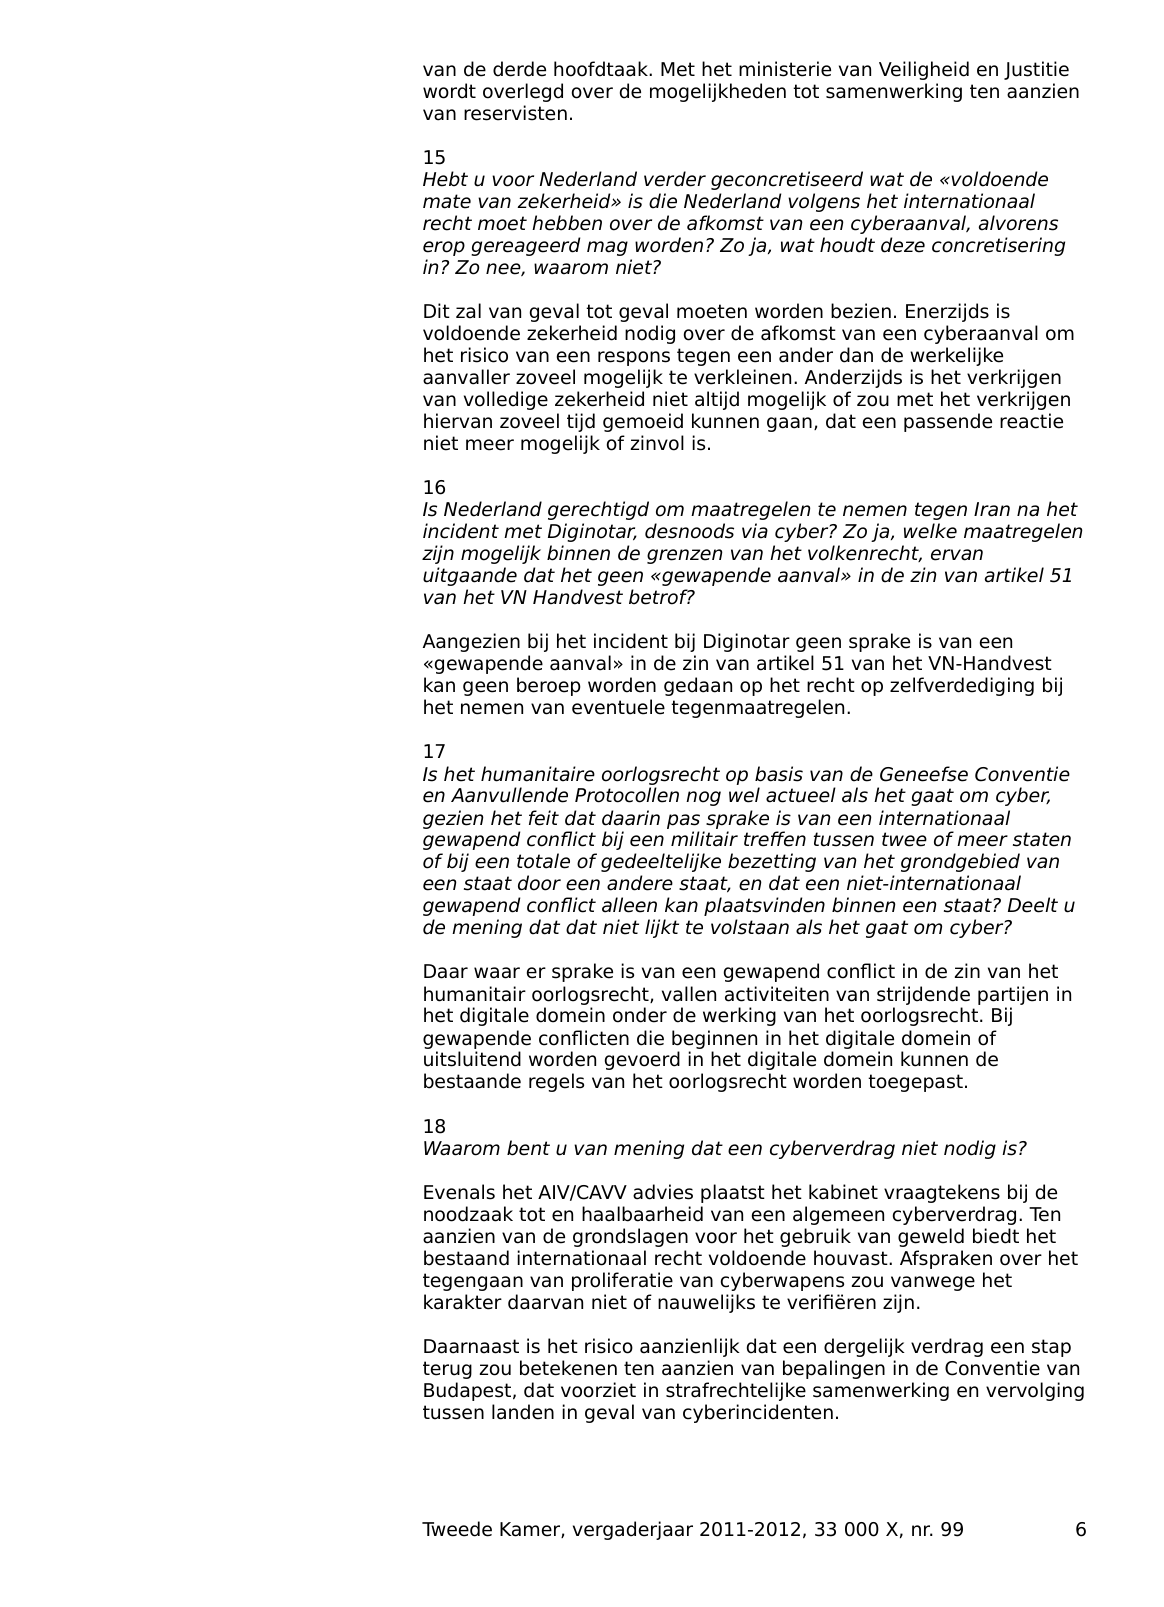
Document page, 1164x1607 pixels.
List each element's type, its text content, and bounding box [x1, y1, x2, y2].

text van de derde hoofdtaak. Met het ministerie van Veiligheid en Justitie wordt overlegd over de mogelijkheden tot samenwerking ten aanzien van reservisten. [422, 59, 1087, 125]
text 16 [422, 477, 1087, 499]
text Hebt u voor Nederland verder geconcretiseerd wat de «voldoende mate van zekerheid» is die Nederland volgens het internationaal recht moet hebben over de afkomst van een cyberaanval, alvorens erop gereageerd mag worden? Zo ja, wat houdt deze concretisering in? Zo nee, waarom niet? [422, 169, 1087, 279]
text Is Nederland gerechtigd om maatregelen te nemen tegen Iran na het incident met Diginotar, desnoods via cyber? Zo ja, welke maatregelen zijn mogelijk binnen de grenzen van het volkenrecht, ervan uitgaande dat het geen «gewapende aanval» in de zin van artikel 51 van het VN Handvest betrof? [422, 499, 1087, 609]
text Daarnaast is het risico aanzienlijk dat een dergelijk verdrag een stap terug zou betekenen ten aanzien van bepalingen in de Conventie van Budapest, dat voorziet in strafrechtelijke samenwerking en vervolging tussen landen in geval van cyberincidenten. [422, 1336, 1087, 1424]
text Evenals het AIV/CAVV advies plaatst het kabinet vraagtekens bij de noodzaak tot en haalbaarheid van een algemeen cyberverdrag. Ten aanzien van de grondslagen voor het gebruik van geweld biedt het bestaand internationaal recht voldoende houvast. Afspraken over het tegengaan van proliferatie van cyberwapens zou vanwege het karakter daarvan niet of nauwelijks te verifiëren zijn. [422, 1182, 1087, 1313]
text 17 [422, 741, 1087, 763]
text Daar waar er sprake is van een gewapend conflict in de zin van het humanitair oorlogsrecht, vallen activiteiten van strijdende partijen in het digitale domein onder de werking van het oorlogsrecht. Bij gewapende conflicten die beginnen in het digitale domein of uitsluitend worden gevoerd in het digitale domein kunnen de bestaande regels van het oorlogsrecht worden toegepast. [422, 961, 1087, 1093]
text 15 [422, 147, 1087, 169]
text Dit zal van geval tot geval moeten worden bezien. Enerzijds is voldoende zekerheid nodig over de afkomst van een cyberaanval om het risico van een respons tegen een ander dan de werkelijke aanvaller zoveel mogelijk te verkleinen. Anderzijds is het verkrijgen van volledige zekerheid niet altijd mogelijk of zou met het verkrijgen hiervan zoveel tijd gemoeid kunnen gaan, dat een passende reactie niet meer mogelijk of zinvol is. [422, 301, 1087, 455]
text Aangezien bij het incident bij Diginotar geen sprake is van een «gewapende aanval» in de zin van artikel 51 van het VN-Handvest kan geen beroep worden gedaan op het recht op zelfverdediging bij het nemen van eventuele tegenmaatregelen. [422, 631, 1087, 719]
text Waarom bent u van mening dat een cyberverdrag niet nodig is? [422, 1137, 1087, 1159]
text Is het humanitaire oorlogsrecht op basis van de Geneefse Conventie en Aanvullende Protocollen nog wel actueel als het gaat om cyber, gezien het feit dat daarin pas sprake is van een internationaal gewapend conflict bij een militair treffen tussen twee of meer staten of bij een totale of gedeeltelijke bezetting van het grondgebied van een staat door een andere staat, en dat een niet-internationaal gewapend conflict alleen kan plaatsvinden binnen een staat? Deelt u de mening dat dat niet lijkt te volstaan als het gaat om cyber? [422, 763, 1087, 939]
text 18 [422, 1116, 1087, 1137]
